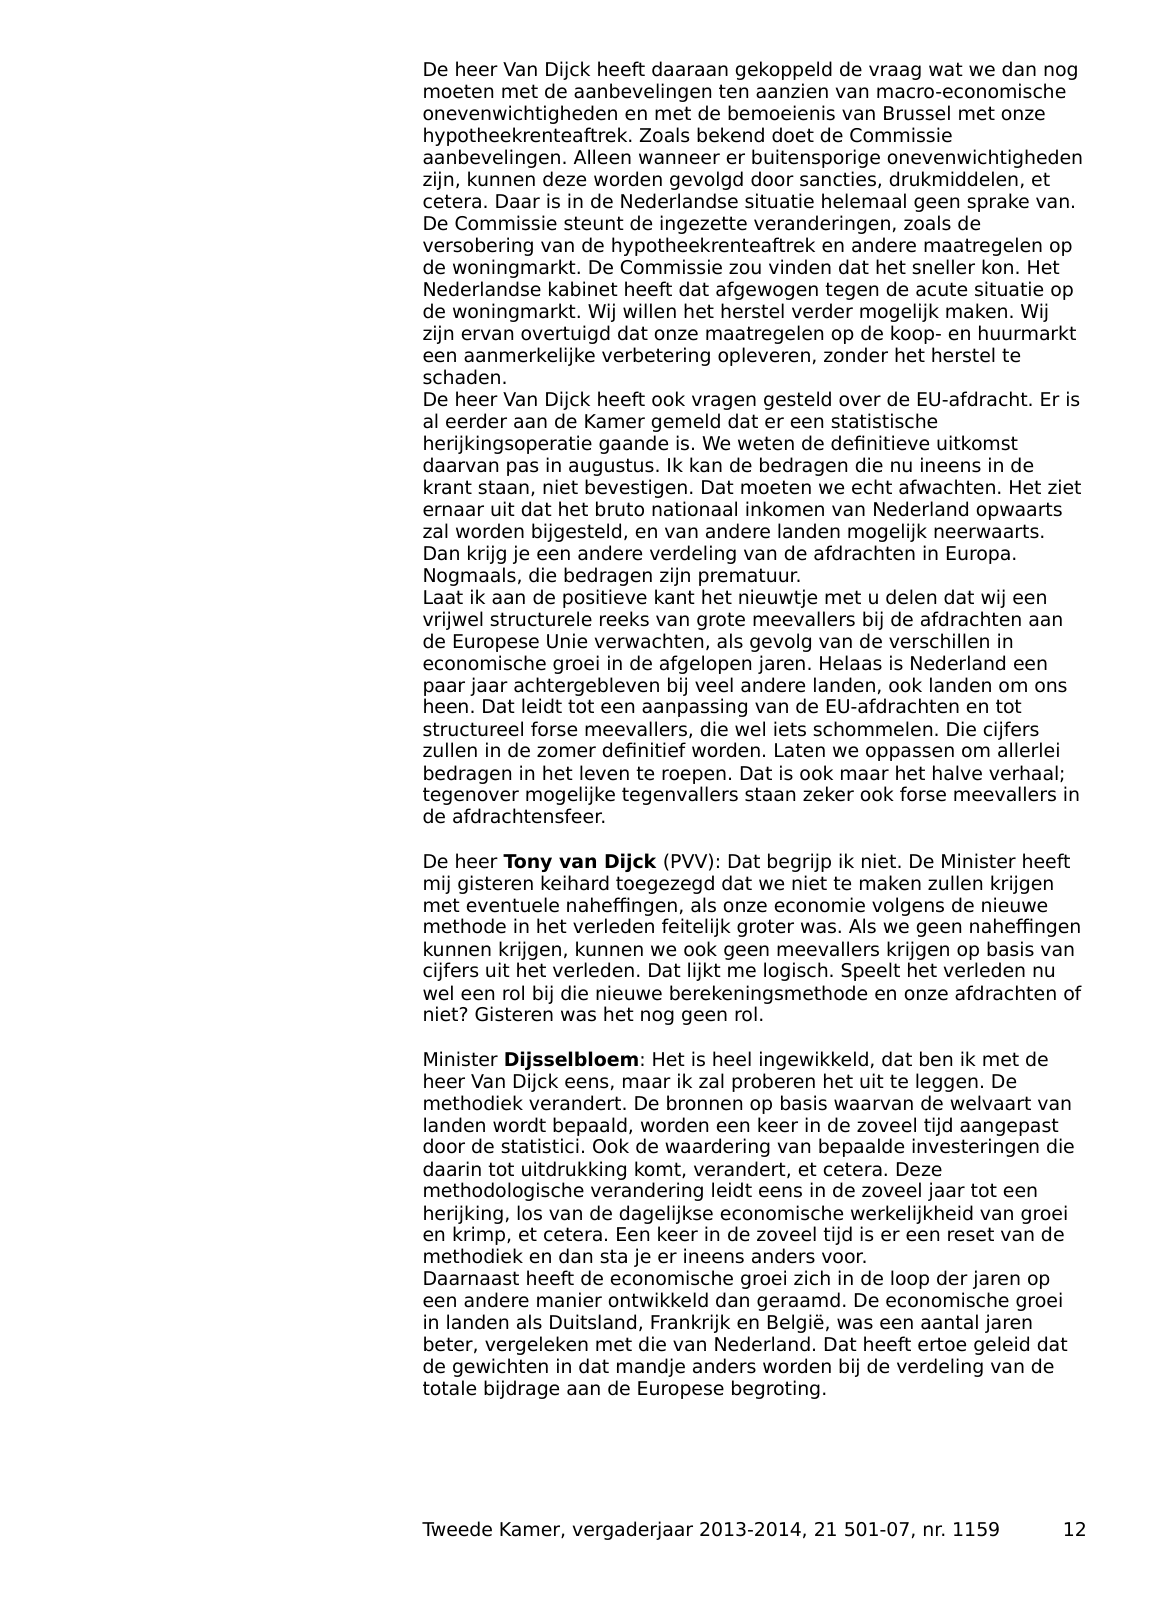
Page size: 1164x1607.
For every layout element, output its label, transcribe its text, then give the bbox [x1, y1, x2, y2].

text Minister Dijsselbloem: Het is heel ingewikkeld, dat ben ik met de heer Van Dijck eens, maar ik zal proberen het uit te leggen. De methodiek verandert. De bronnen op basis waarvan de welvaart van landen wordt bepaald, worden een keer in de zoveel tijd aangepast door de statistici. Ook de waardering van bepaalde investeringen die daarin tot uitdrukking komt, verandert, et cetera. Deze methodologische verandering leidt eens in de zoveel jaar tot een herijking, los van de dagelijkse economische werkelijkheid van groei en krimp, et cetera. Een keer in de zoveel tijd is er een reset van de methodiek en dan sta je er ineens anders voor. [422, 1048, 1087, 1268]
text Laat ik aan de positieve kant het nieuwtje met u delen dat wij een vrijwel structurele reeks van grote meevallers bij de afdrachten aan de Europese Unie verwachten, als gevolg van de verschillen in economische groei in de afgelopen jaren. Helaas is Nederland een paar jaar achtergebleven bij veel andere landen, ook landen om ons heen. Dat leidt tot een aanpassing van de EU-afdrachten en tot structureel forse meevallers, die wel iets schommelen. Die cijfers zullen in de zomer definitief worden. Laten we oppassen om allerlei bedragen in het leven te roepen. Dat is ook maar het halve verhaal; tegenover mogelijke tegenvallers staan zeker ook forse meevallers in de afdrachtensfeer. [422, 587, 1087, 828]
text De heer Tony van Dijck (PVV): Dat begrijp ik niet. De Minister heeft mij gisteren keihard toegezegd dat we niet te maken zullen krijgen met eventuele naheffingen, als onze economie volgens de nieuwe methode in het verleden feitelijk groter was. Als we geen naheffingen kunnen krijgen, kunnen we ook geen meevallers krijgen op basis van cijfers uit het verleden. Dat lijkt me logisch. Speelt het verleden nu wel een rol bij die nieuwe berekeningsmethode en onze afdrachten of niet? Gisteren was het nog geen rol. [422, 851, 1087, 1026]
text De heer Van Dijck heeft ook vragen gesteld over de EU-afdracht. Er is al eerder aan de Kamer gemeld dat er een statistische herijkingsoperatie gaande is. We weten de definitieve uitkomst daarvan pas in augustus. Ik kan de bedragen die nu ineens in de krant staan, niet bevestigen. Dat moeten we echt afwachten. Het ziet ernaar uit dat het bruto nationaal inkomen van Nederland opwaarts zal worden bijgesteld, en van andere landen mogelijk neerwaarts. Dan krijg je een andere verdeling van de afdrachten in Europa. Nogmaals, die bedragen zijn prematuur. [422, 389, 1087, 587]
text Daarnaast heeft de economische groei zich in de loop der jaren op een andere manier ontwikkeld dan geraamd. De economische groei in landen als Duitsland, Frankrijk en België, was een aantal jaren beter, vergeleken met die van Nederland. Dat heeft ertoe geleid dat de gewichten in dat mandje anders worden bij de verdeling van de totale bijdrage aan de Europese begroting. [422, 1268, 1087, 1400]
text De heer Van Dijck heeft daaraan gekoppeld de vraag wat we dan nog moeten met de aanbevelingen ten aanzien van macro-economische onevenwichtigheden en met de bemoeienis van Brussel met onze hypotheekrenteaftrek. Zoals bekend doet de Commissie aanbevelingen. Alleen wanneer er buitensporige onevenwichtigheden zijn, kunnen deze worden gevolgd door sancties, drukmiddelen, et cetera. Daar is in de Nederlandse situatie helemaal geen sprake van. De Commissie steunt de ingezette veranderingen, zoals de versobering van de hypotheekrenteaftrek en andere maatregelen op de woningmarkt. De Commissie zou vinden dat het sneller kon. Het Nederlandse kabinet heeft dat afgewogen tegen de acute situatie op de woningmarkt. Wij willen het herstel verder mogelijk maken. Wij zijn ervan overtuigd dat onze maatregelen op de koop- en huurmarkt een aanmerkelijke verbetering opleveren, zonder het herstel te schaden. [422, 59, 1087, 389]
